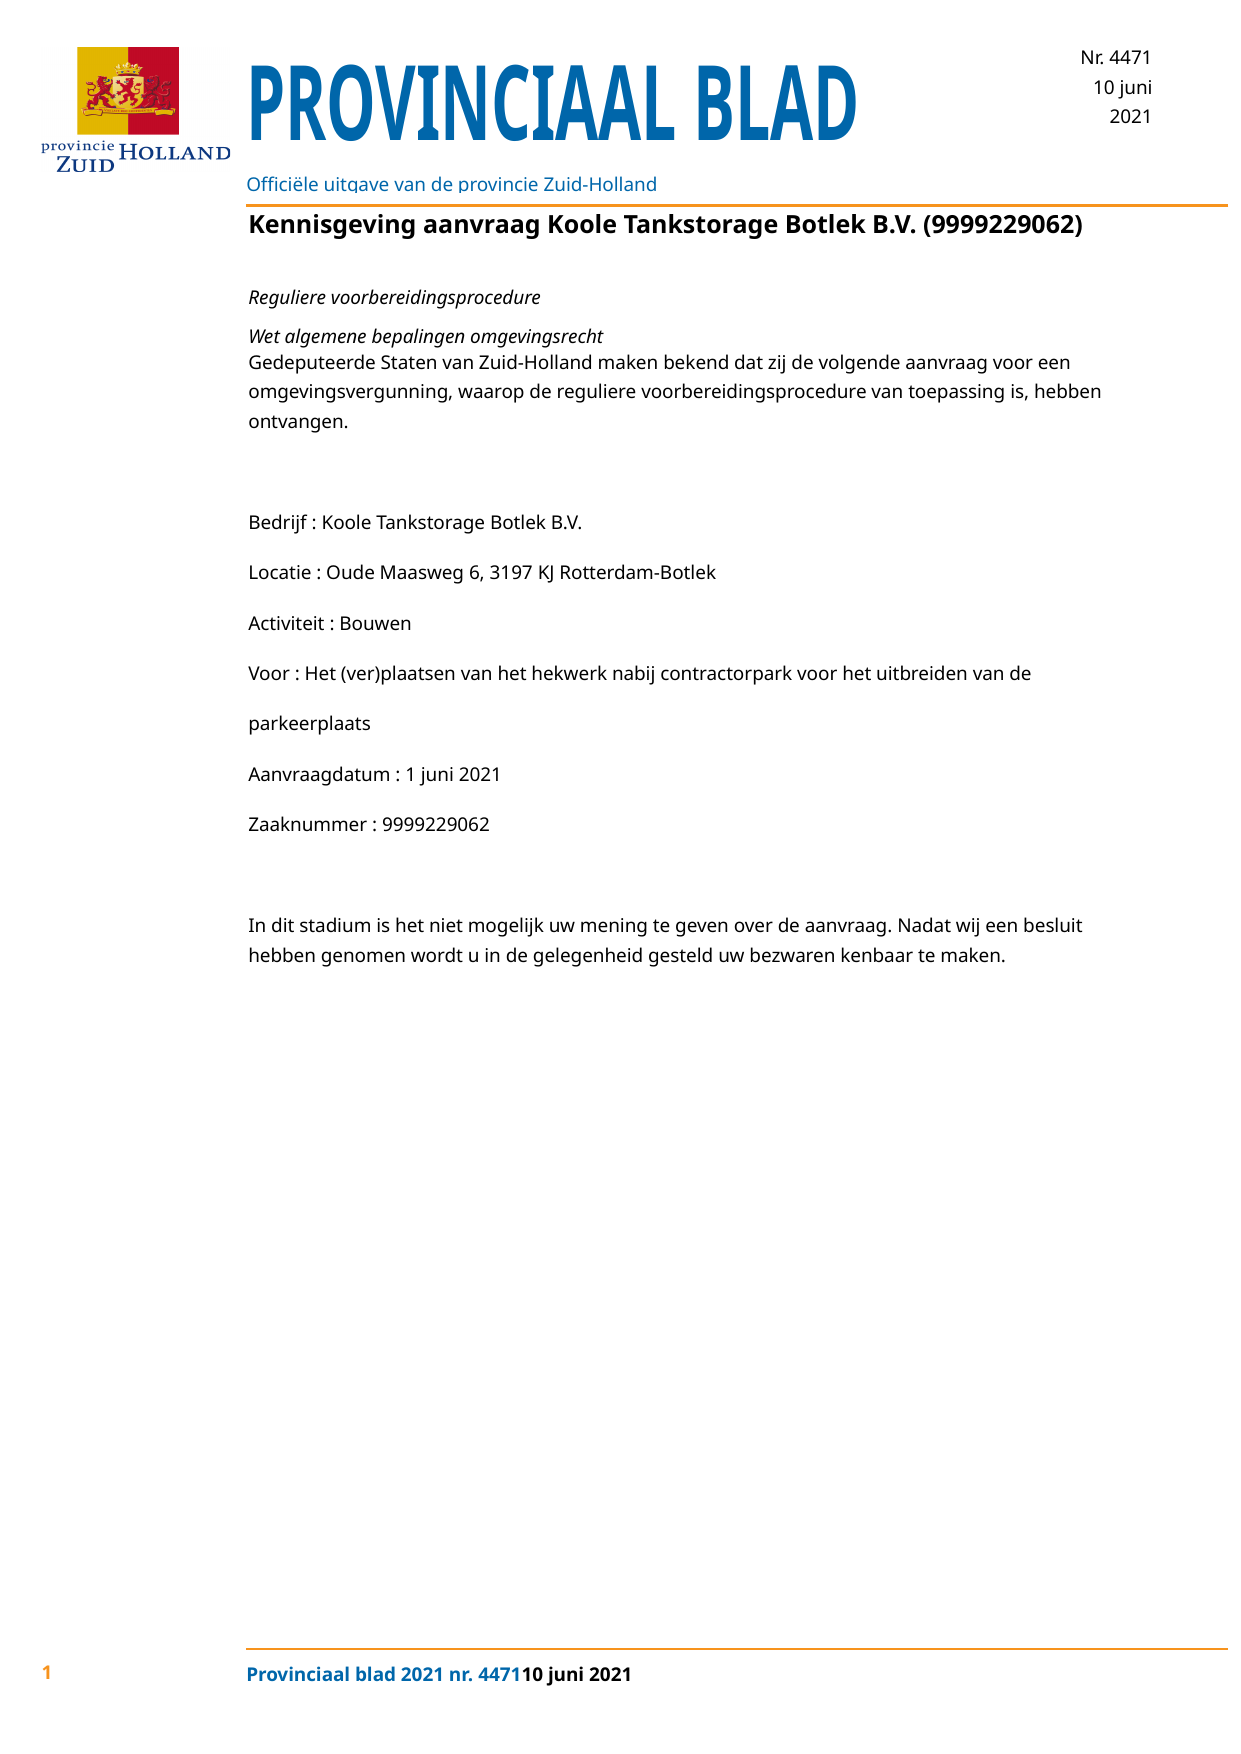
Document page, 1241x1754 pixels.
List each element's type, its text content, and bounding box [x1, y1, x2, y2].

text Gedeputeerde Staten van Zuid-Holland maken bekend dat zij de volgende aanvraag voor een omgevingsvergunning, waarop de reguliere voorbereidingsprocedure van toepassing is, hebben ontvangen. [248, 349, 1152, 434]
text Voor : Het (ver)plaatsen van het hekwerk nabij contractorpark voor het uitbreiden van de [248, 660, 1152, 686]
text Kennisgeving aanvraag Koole Tankstorage Botlek B.V. (9999229062) [248, 207, 1152, 241]
text Aanvraagdatum : 1 juni 2021 [248, 761, 1152, 787]
text Wet algemene bepalingen omgevingsrecht [248, 323, 1152, 349]
text Locatie : Oude Maasweg 6, 3197 KJ Rotterdam-Botlek [248, 559, 1152, 585]
text In dit stadium is het niet mogelijk uw mening te geven over de aanvraag. Nadat wij een besluit hebben genomen wordt u in de gelegenheid gesteld uw bezwaren kenbaar te maken. [248, 912, 1152, 967]
picture [41, 47, 231, 172]
text Activiteit : Bouwen [248, 610, 1152, 635]
text parkeerplaats [248, 711, 1152, 736]
text Reguliere voorbereidingsprocedure [248, 284, 1152, 309]
text Zaaknummer : 9999229062 [248, 811, 1152, 837]
text Bedrijf : Koole Tankstorage Botlek B.V. [248, 509, 1152, 534]
